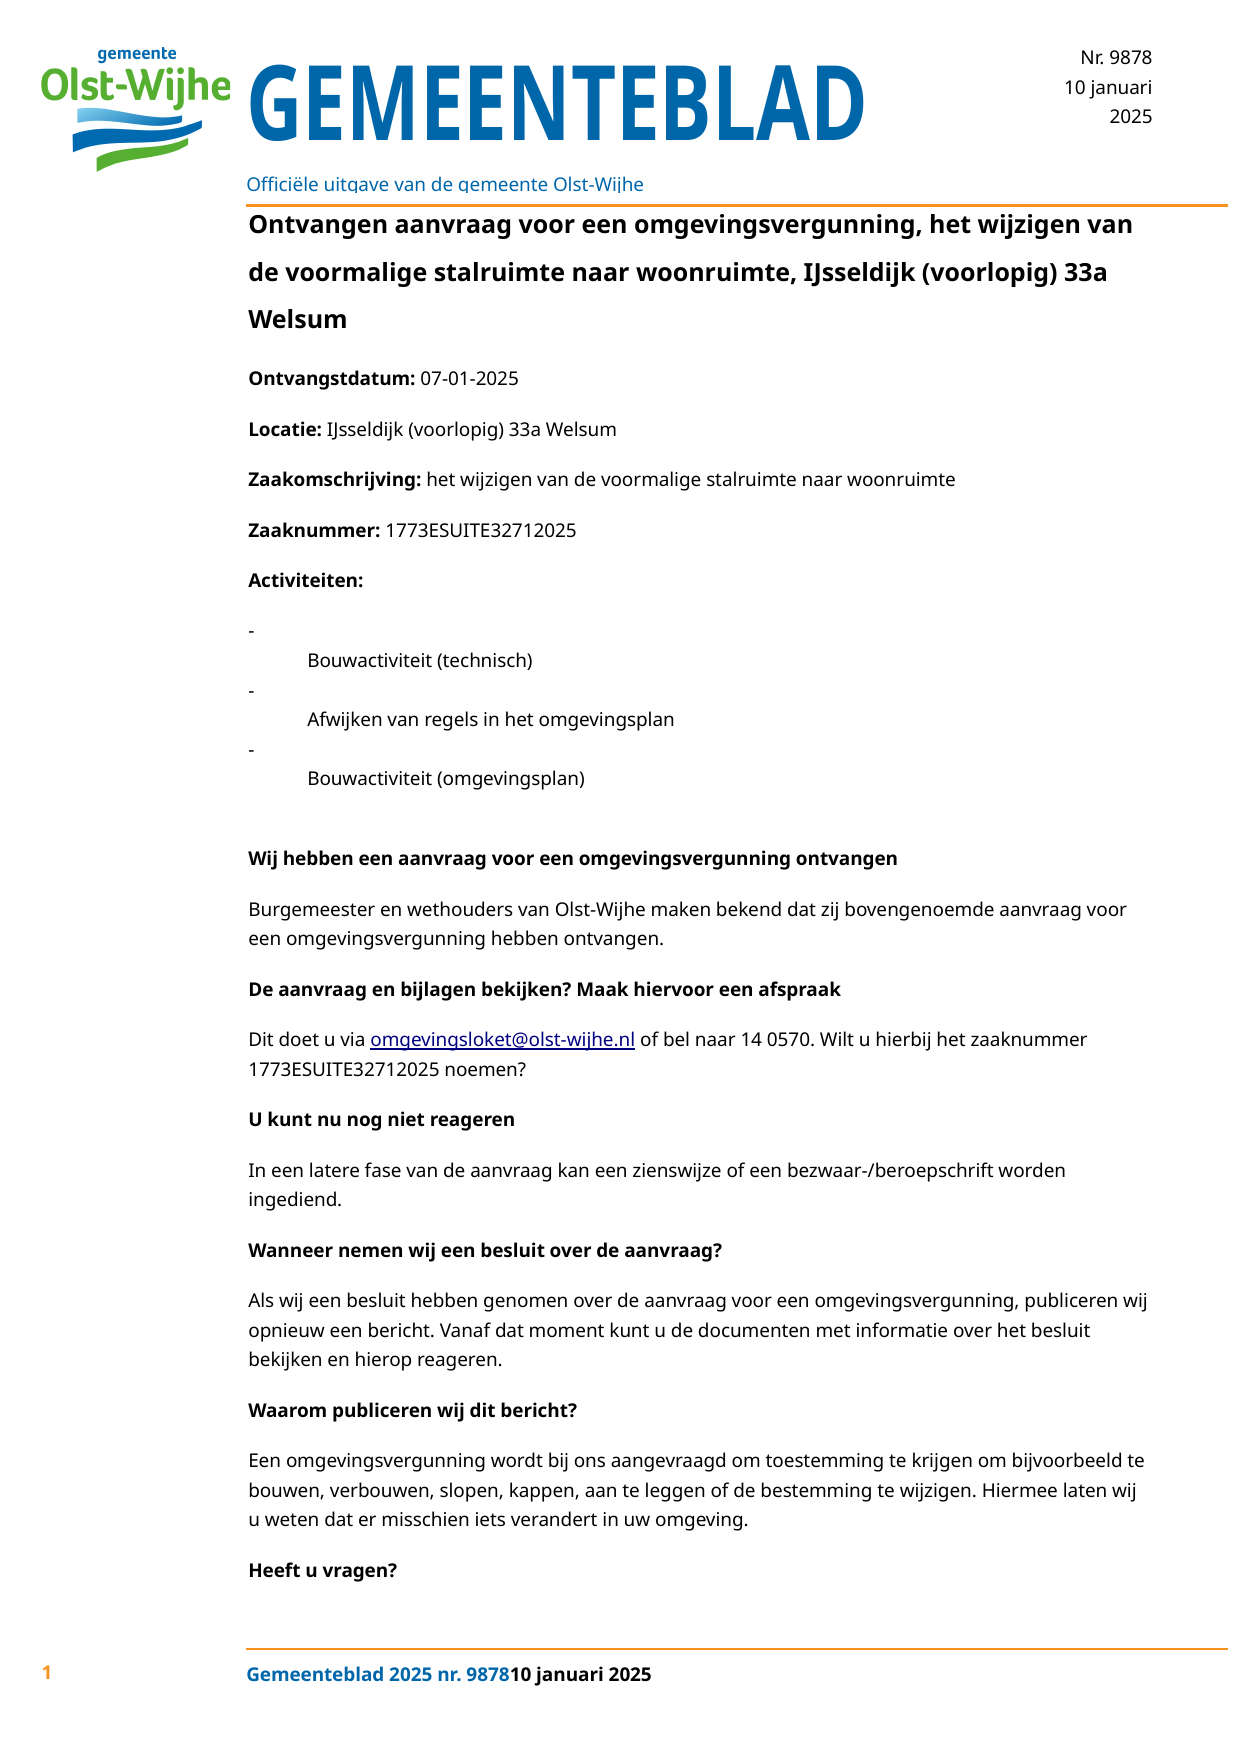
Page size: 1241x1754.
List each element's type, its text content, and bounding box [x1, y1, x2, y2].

text Heeft u vragen? [248, 1557, 1152, 1582]
text Wij hebben een aanvraag voor een omgevingsvergunning ontvangen [248, 846, 1152, 871]
list Bouwactiviteit (omgevingsplan) [248, 766, 1152, 791]
text Ontvangstdatum: 07-01-2025 [248, 366, 1152, 391]
text Zaakomschrijving: het wijzigen van de voormalige stalruimte naar woonruimte [248, 466, 1152, 492]
text In een latere fase van de aanvraag kan een zienswijze of een bezwaar-/beroepschrift worden ingediend. [248, 1157, 1152, 1212]
picture [41, 47, 231, 172]
list Afwijken van regels in het omgevingsplan [248, 706, 1152, 732]
text De aanvraag en bijlagen bekijken? Maak hiervoor een afspraak [248, 976, 1152, 1002]
text Zaaknummer: 1773ESUITE32712025 [248, 517, 1152, 542]
text Locatie: IJsseldijk (voorlopig) 33a Welsum [248, 416, 1152, 442]
text Waarom publiceren wij dit bericht? [248, 1397, 1152, 1422]
text Ontvangen aanvraag voor een omgevingsvergunning, het wijzigen van de voormalige stalruimte naar woonruimte, IJsseldijk (voorlopig) 33a Welsum [248, 207, 1152, 336]
text U kunt nu nog niet reageren [248, 1106, 1152, 1132]
text Burgemeester en wethouders van Olst-Wijhe maken bekend dat zij bovengenoemde aanvraag voor een omgevingsvergunning hebben ontvangen. [248, 896, 1152, 951]
text Een omgevingsvergunning wordt bij ons aangevraagd om toestemming te krijgen om bijvoorbeeld te bouwen, verbouwen, slopen, kappen, aan te leggen of de bestemming te wijzigen. Hiermee laten wij u weten dat er misschien iets verandert in uw omgeving. [248, 1447, 1152, 1532]
text Activiteiten: [248, 567, 1152, 593]
text Wanneer nemen wij een besluit over de aanvraag? [248, 1237, 1152, 1262]
text Dit doet u via omgevingsloket@olst-wijhe.nl of bel naar 14 0570. Wilt u hierbij het zaaknummer 1773ESUITE32712025 noemen? [248, 1026, 1152, 1082]
text Als wij een besluit hebben genomen over de aanvraag voor een omgevingsvergunning, publiceren wij opnieuw een bericht. Vanaf dat moment kunt u de documenten met informatie over het besluit bekijken en hierop reageren. [248, 1287, 1152, 1372]
list Bouwactiviteit (technisch) [248, 647, 1152, 673]
